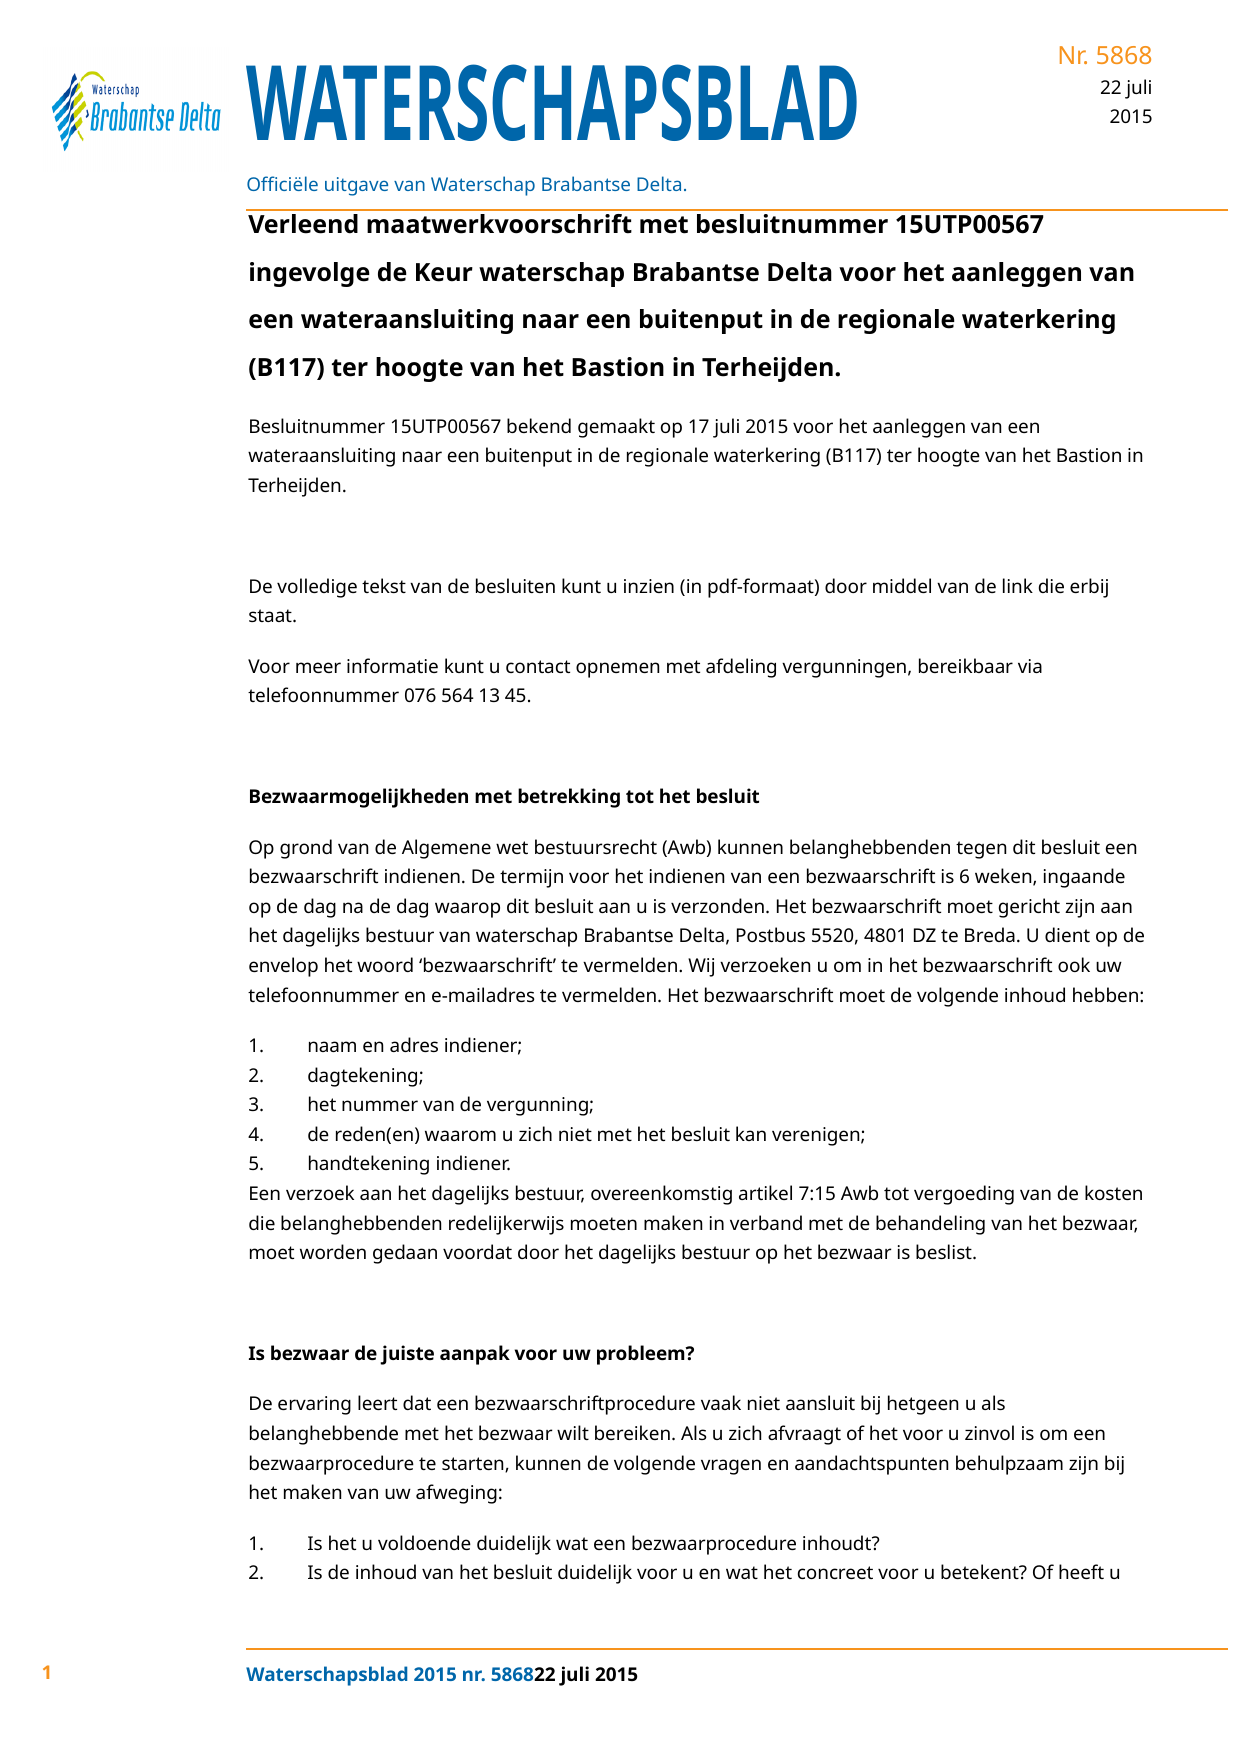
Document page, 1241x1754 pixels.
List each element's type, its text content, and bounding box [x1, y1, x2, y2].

text Besluitnummer 15UTP00567 bekend gemaakt op 17 juli 2015 voor het aanleggen van een wateraansluiting naar een buitenput in de regionale waterkering (B117) ter hoogte van het Bastion in Terheijden. [248, 413, 1152, 498]
text Voor meer informatie kunt u contact opnemen met afdeling vergunningen, bereikbaar via telefoonnummer 076 564 13 45. [248, 653, 1152, 708]
list het nummer van de vergunning; [248, 1091, 1152, 1117]
list handtekening indiener. [248, 1151, 1152, 1176]
text De ervaring leert dat een bezwaarschriftprocedure vaak niet aansluit bij hetgeen u als belanghebbende met het bezwaar wilt bereiken. Als u zich afvraagt of het voor u zinvol is om een bezwaarprocedure te starten, kunnen de volgende vragen en aandachtspunten behulpzaam zijn bij het maken van uw afweging: [248, 1391, 1152, 1505]
text De volledige tekst van de besluiten kunt u inzien (in pdf-formaat) door middel van de link die erbij staat. [248, 573, 1152, 628]
text Is bezwaar de juiste aanpak voor uw probleem? [248, 1340, 1152, 1366]
list Is het u voldoende duidelijk wat een bezwaarprocedure inhoudt? [248, 1530, 1152, 1556]
list Is de inhoud van het besluit duidelijk voor u en wat het concreet voor u betekent? Of heeft u [248, 1559, 1152, 1585]
picture [41, 47, 231, 172]
text Een verzoek aan het dagelijks bestuur, overeenkomstig artikel 7:15 Awb tot vergoeding van de kosten die belanghebbenden redelijkerwijs moeten maken in verband met de behandeling van het bezwaar, moet worden gedaan voordat door het dagelijks bestuur op het bezwaar is beslist. [248, 1180, 1152, 1265]
text Op grond van de Algemene wet bestuursrecht (Awb) kunnen belanghebbenden tegen dit besluit een bezwaarschrift indienen. De termijn voor het indienen van een bezwaarschrift is 6 weken, ingaande op de dag na de dag waarop dit besluit aan u is verzonden. Het bezwaarschrift moet gericht zijn aan het dagelijks bestuur van waterschap Brabantse Delta, Postbus 5520, 4801 DZ te Breda. U dient op de envelop het woord ‘bezwaarschrift’ te vermelden. Wij verzoeken u om in het bezwaarschrift ook uw telefoonnummer en e‑mailadres te vermelden. Het bezwaarschrift moet de volgende inhoud hebben: [248, 834, 1152, 1008]
text Bezwaarmogelijkheden met betrekking tot het besluit [248, 783, 1152, 809]
list naam en adres indiener; [248, 1032, 1152, 1058]
list dagtekening; [248, 1062, 1152, 1088]
text Verleend maatwerkvoorschrift met besluitnummer 15UTP00567 ingevolge de Keur waterschap Brabantse Delta voor het aanleggen van een wateraansluiting naar een buitenput in de regionale waterkering (B117) ter hoogte van het Bastion in Terheijden. [248, 211, 1152, 384]
list de reden(en) waarom u zich niet met het besluit kan verenigen; [248, 1121, 1152, 1147]
